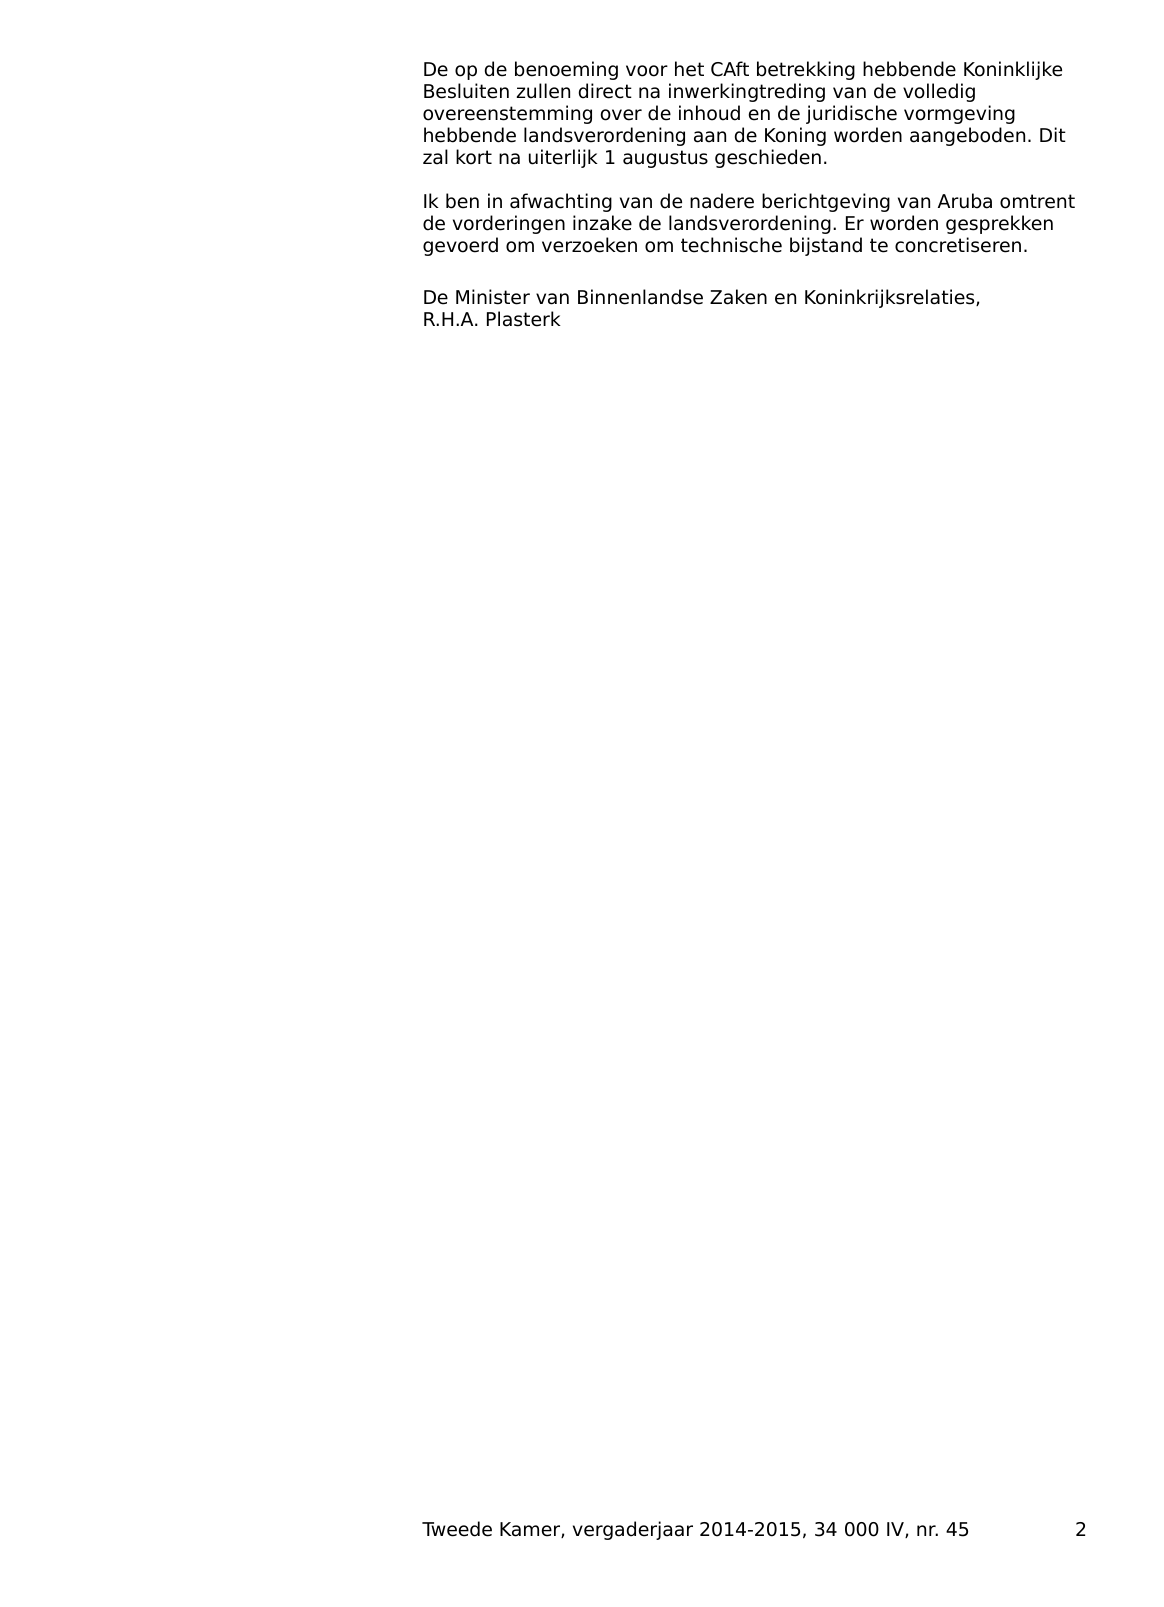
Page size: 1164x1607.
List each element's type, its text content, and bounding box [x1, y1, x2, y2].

text Ik ben in afwachting van de nadere berichtgeving van Aruba omtrent de vorderingen inzake de landsverordening. Er worden gesprekken gevoerd om verzoeken om technische bijstand te concretiseren. [422, 191, 1087, 257]
text De Minister van Binnenlandse Zaken en Koninkrijksrelaties, R.H.A. Plasterk [422, 287, 1087, 331]
text De op de benoeming voor het CAft betrekking hebbende Koninklijke Besluiten zullen direct na inwerkingtreding van de volledig overeenstemming over de inhoud en de juridische vormgeving hebbende landsverordening aan de Koning worden aangeboden. Dit zal kort na uiterlijk 1 augustus geschieden. [422, 59, 1087, 169]
